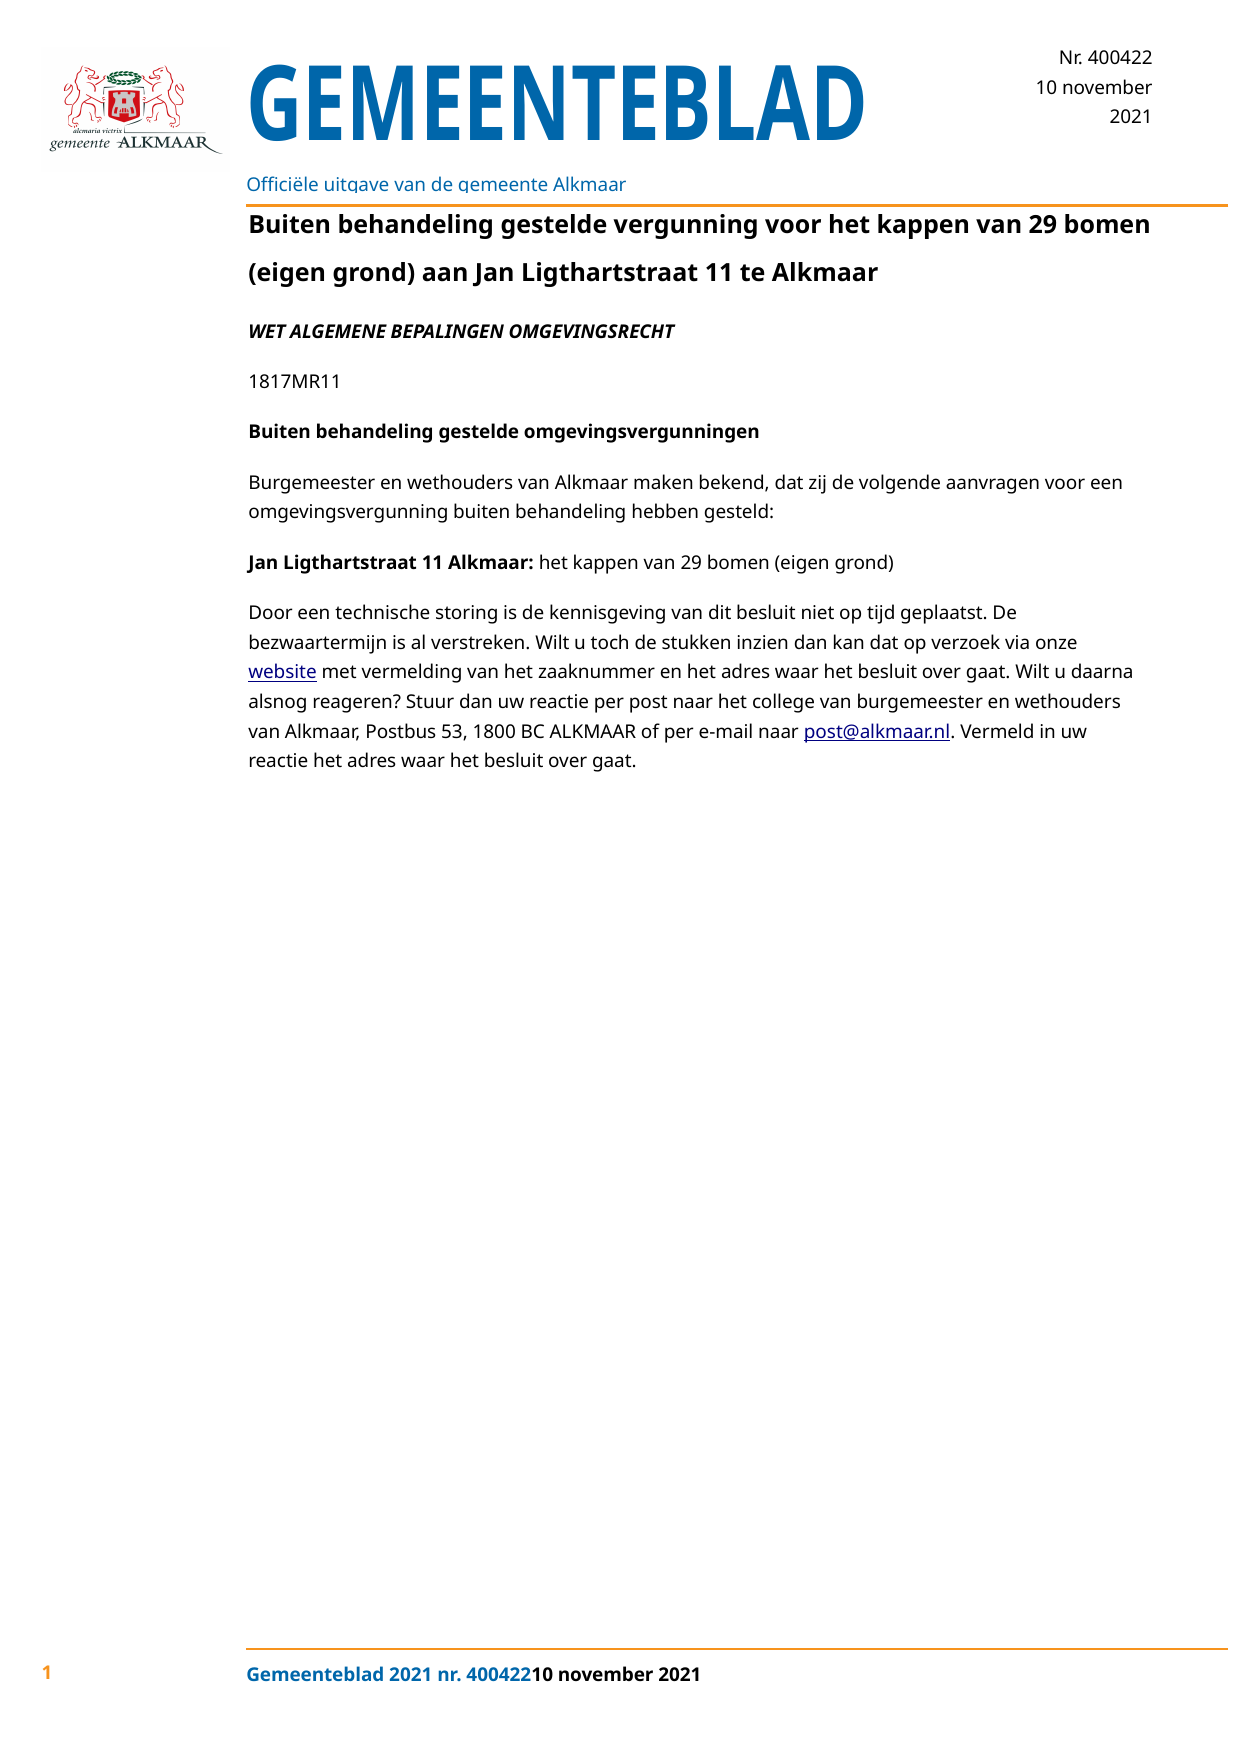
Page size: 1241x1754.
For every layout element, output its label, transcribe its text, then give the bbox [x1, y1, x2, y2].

text Burgemeester en wethouders van Alkmaar maken bekend, dat zij de volgende aanvragen voor een omgevingsvergunning buiten behandeling hebben gesteld: [248, 469, 1152, 524]
text 1817MR11 [248, 368, 1152, 394]
text WET ALGEMENE BEPALINGEN OMGEVINGSRECHT [248, 318, 1152, 344]
text Buiten behandeling gestelde omgevingsvergunningen [248, 419, 1152, 444]
text Buiten behandeling gestelde vergunning voor het kappen van 29 bomen (eigen grond) aan Jan Ligthartstraat 11 te Alkmaar [248, 207, 1152, 288]
text Door een technische storing is de kennisgeving van dit besluit niet op tijd geplaatst. De bezwaartermijn is al verstreken. Wilt u toch de stukken inzien dan kan dat op verzoek via onze website met vermelding van het zaaknummer en het adres waar het besluit over gaat. Wilt u daarna alsnog reageren? Stuur dan uw reactie per post naar het college van burgemeester en wethouders van Alkmaar, Postbus 53, 1800 BC ALKMAAR of per e-mail naar post@alkmaar.nl. Vermeld in uw reactie het adres waar het besluit over gaat. [248, 599, 1152, 773]
picture [41, 47, 231, 172]
text Jan Ligthartstraat 11 Alkmaar: het kappen van 29 bomen (eigen grond) [248, 549, 1152, 575]
